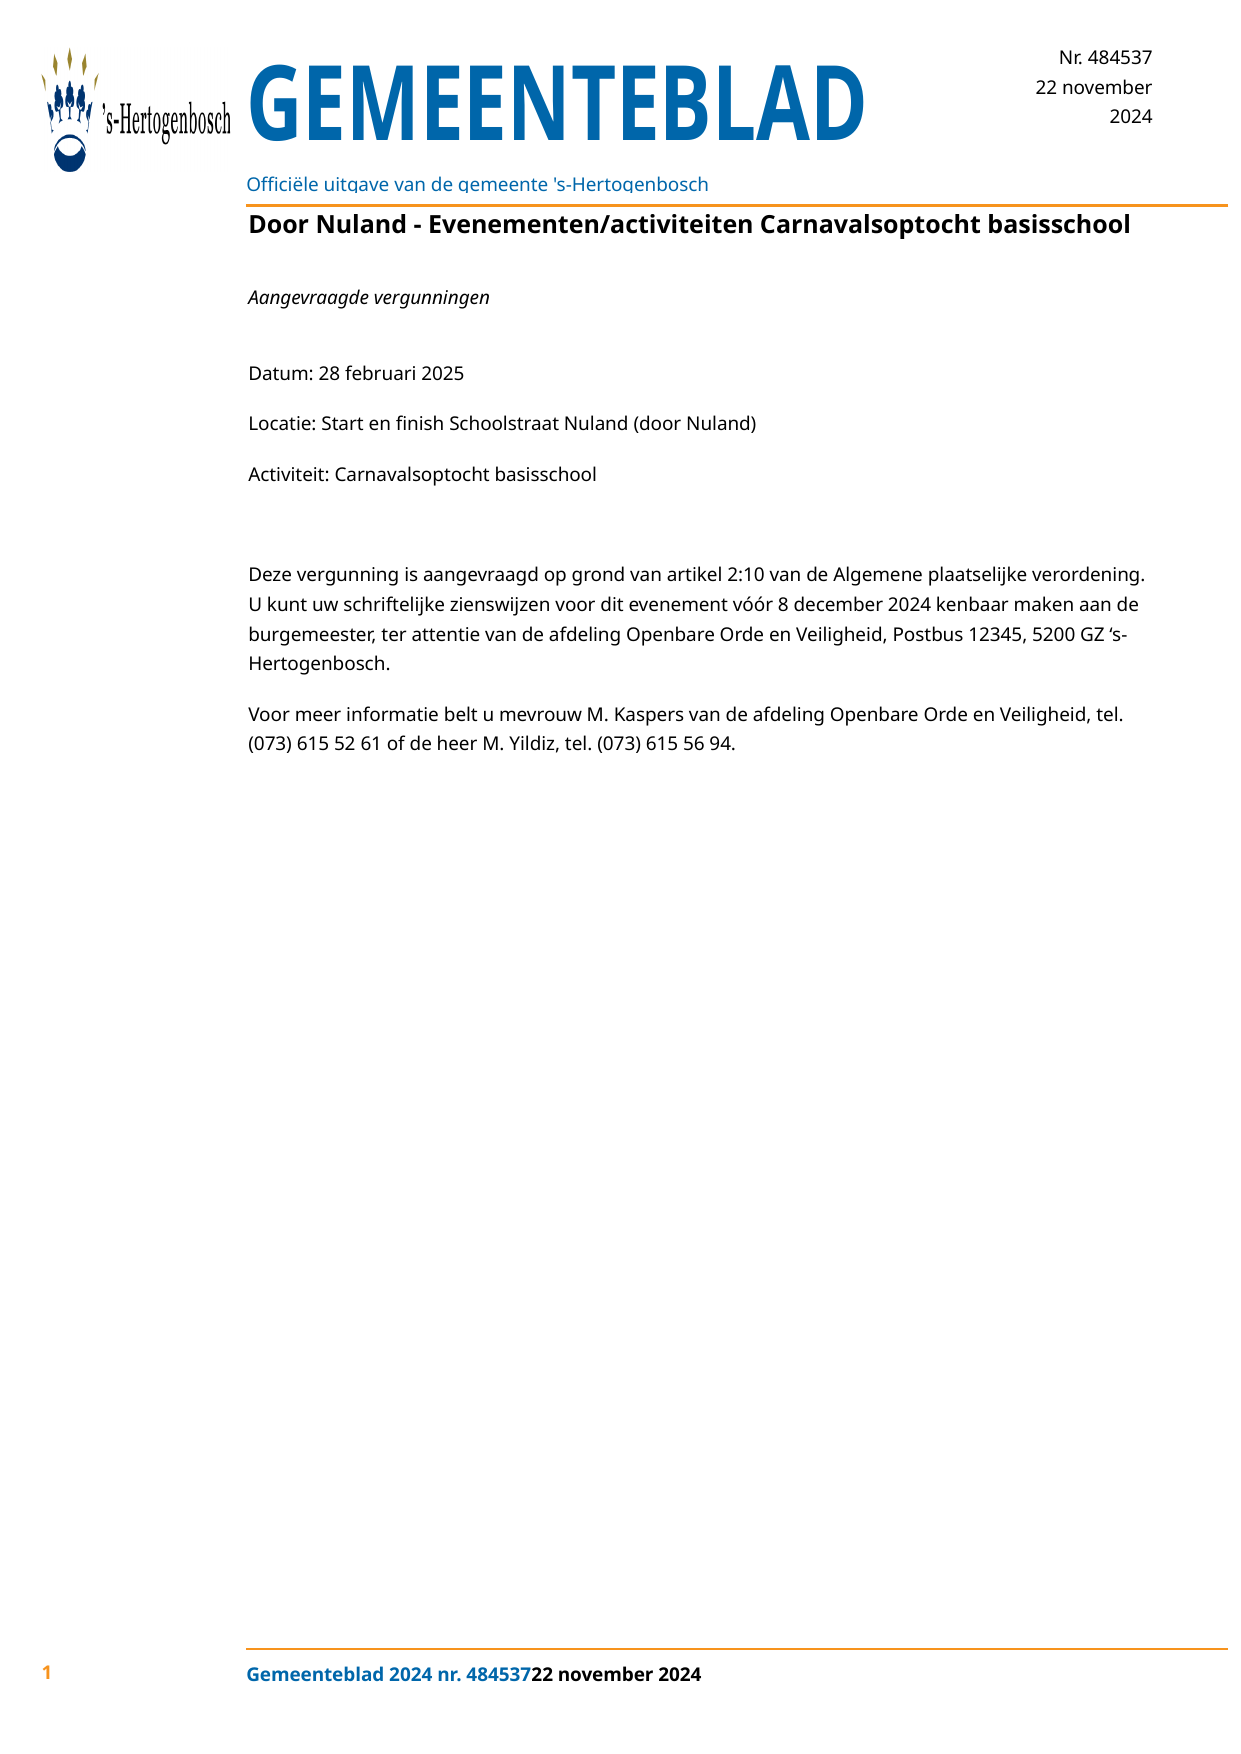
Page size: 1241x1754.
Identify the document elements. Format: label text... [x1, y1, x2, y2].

text Aangevraagde vergunningen [248, 284, 1152, 309]
text Activiteit: Carnavalsoptocht basisschool [248, 461, 1152, 487]
text Deze vergunning is aangevraagd op grond van artikel 2:10 van de Algemene plaatselijke verordening. U kunt uw schriftelijke zienswijzen voor dit evenement vóór 8 december 2024 kenbaar maken aan de burgemeester, ter attentie van de afdeling Openbare Orde en Veiligheid, Postbus 12345, 5200 GZ ‘s-Hertogenbosch. [248, 562, 1152, 676]
text Door Nuland - Evenementen/activiteiten Carnavalsoptocht basisschool [248, 207, 1152, 241]
text Datum: 28 februari 2025 [248, 360, 1152, 386]
text Locatie: Start en finish Schoolstraat Nuland (door Nuland) [248, 410, 1152, 436]
picture [41, 47, 231, 172]
text Voor meer informatie belt u mevrouw M. Kaspers van de afdeling Openbare Orde en Veiligheid, tel. (073) 615 52 61 of de heer M. Yildiz, tel. (073) 615 56 94. [248, 701, 1152, 756]
